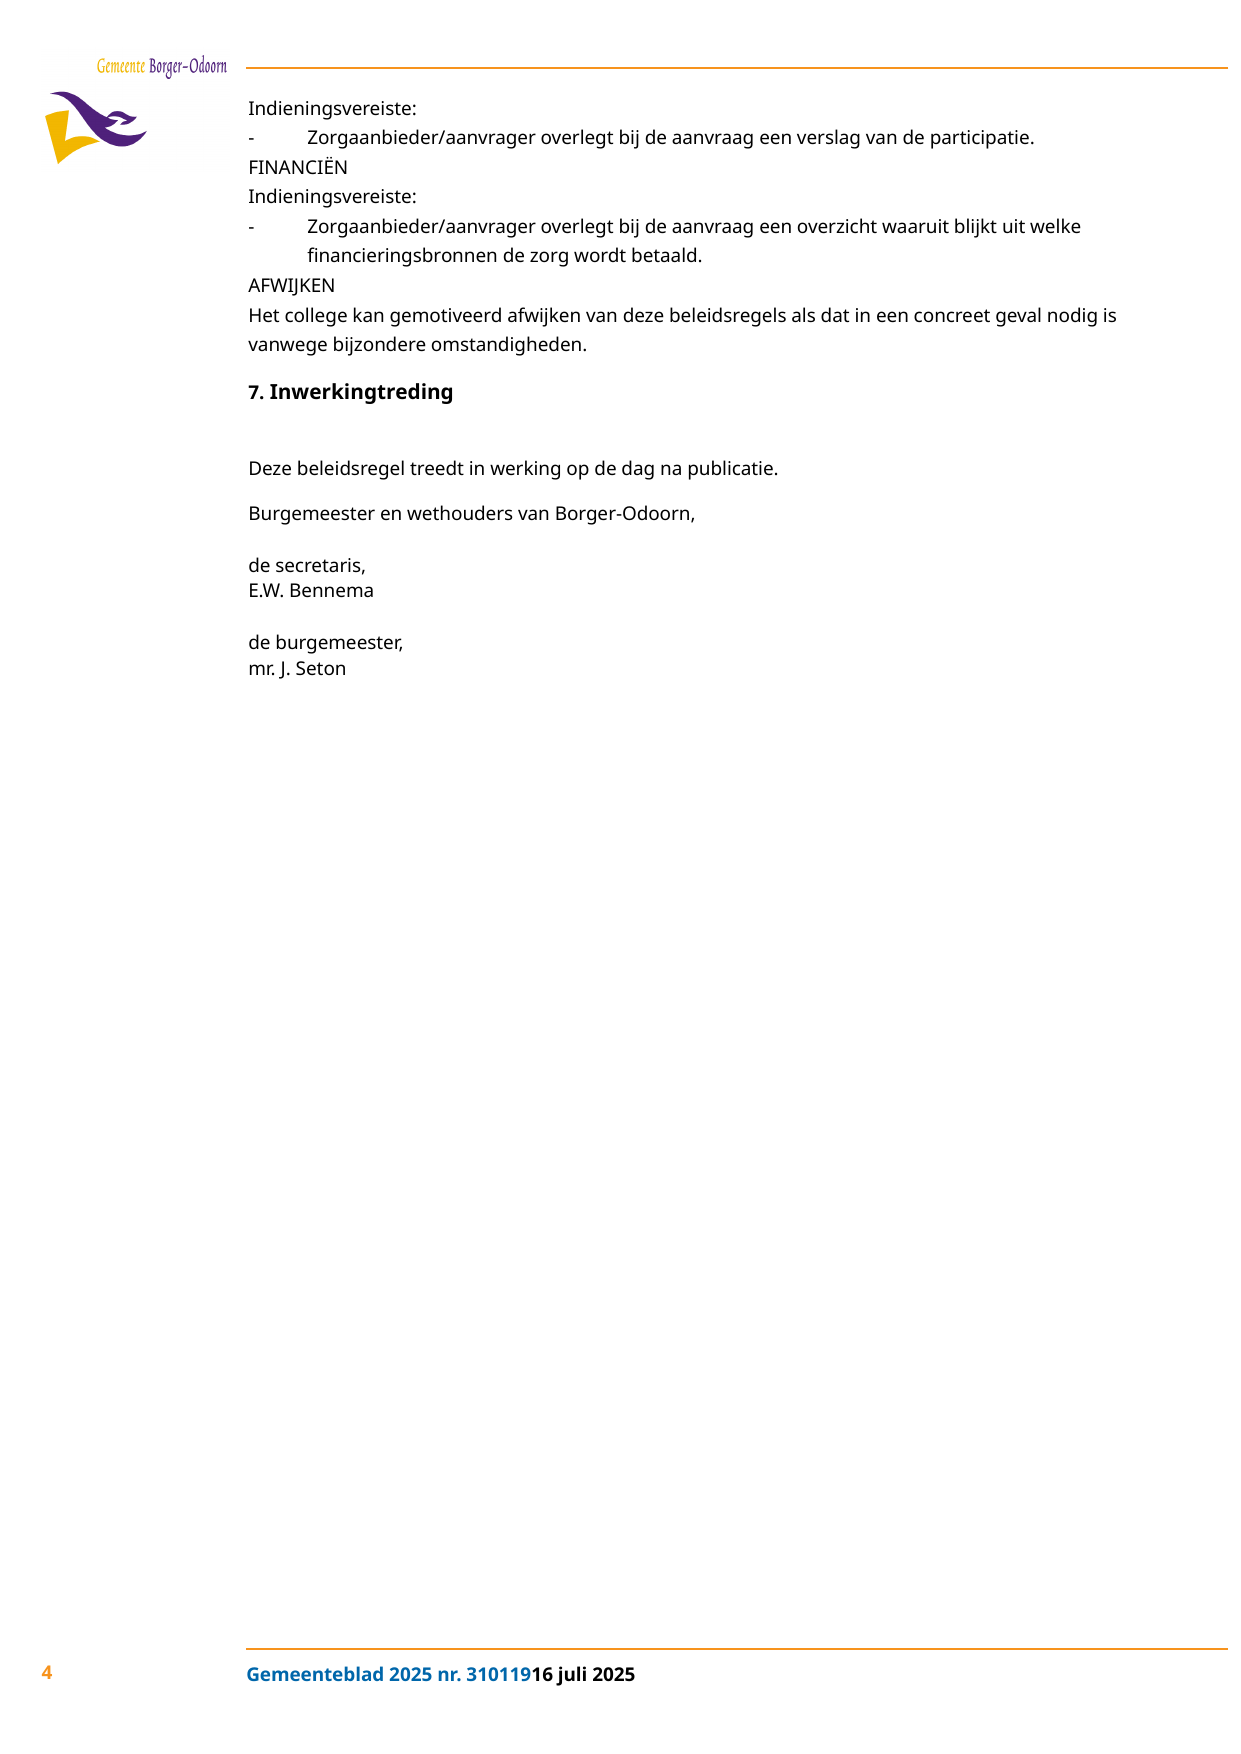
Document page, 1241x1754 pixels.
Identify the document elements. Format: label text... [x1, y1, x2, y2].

text FINANCIËN [248, 154, 1152, 180]
picture [41, 47, 231, 172]
text Deze beleidsregel treedt in werking op de dag na publicatie. [248, 455, 1152, 481]
list Zorgaanbieder/aanvrager overlegt bij de aanvraag een verslag van de participatie. [248, 124, 1152, 150]
text Indieningsvereiste: [248, 95, 1152, 121]
text de secretaris, [248, 552, 1152, 578]
text de burgemeester, [248, 629, 1152, 655]
text 7. Inwerkingtreding [248, 377, 1152, 406]
text Indieningsvereiste: [248, 183, 1152, 209]
text Burgemeester en wethouders van Borger-Odoorn, [248, 500, 1152, 526]
text Het college kan gemotiveerd afwijken van deze beleidsregels als dat in een concreet geval nodig is vanwege bijzondere omstandigheden. [248, 302, 1152, 357]
text AFWIJKEN [248, 272, 1152, 298]
text mr. J. Seton [248, 655, 1152, 681]
list Zorgaanbieder/aanvrager overlegt bij de aanvraag een overzicht waaruit blijkt uit welke financieringsbronnen de zorg wordt betaald. [248, 213, 1152, 268]
text E.W. Bennema [248, 578, 1152, 603]
